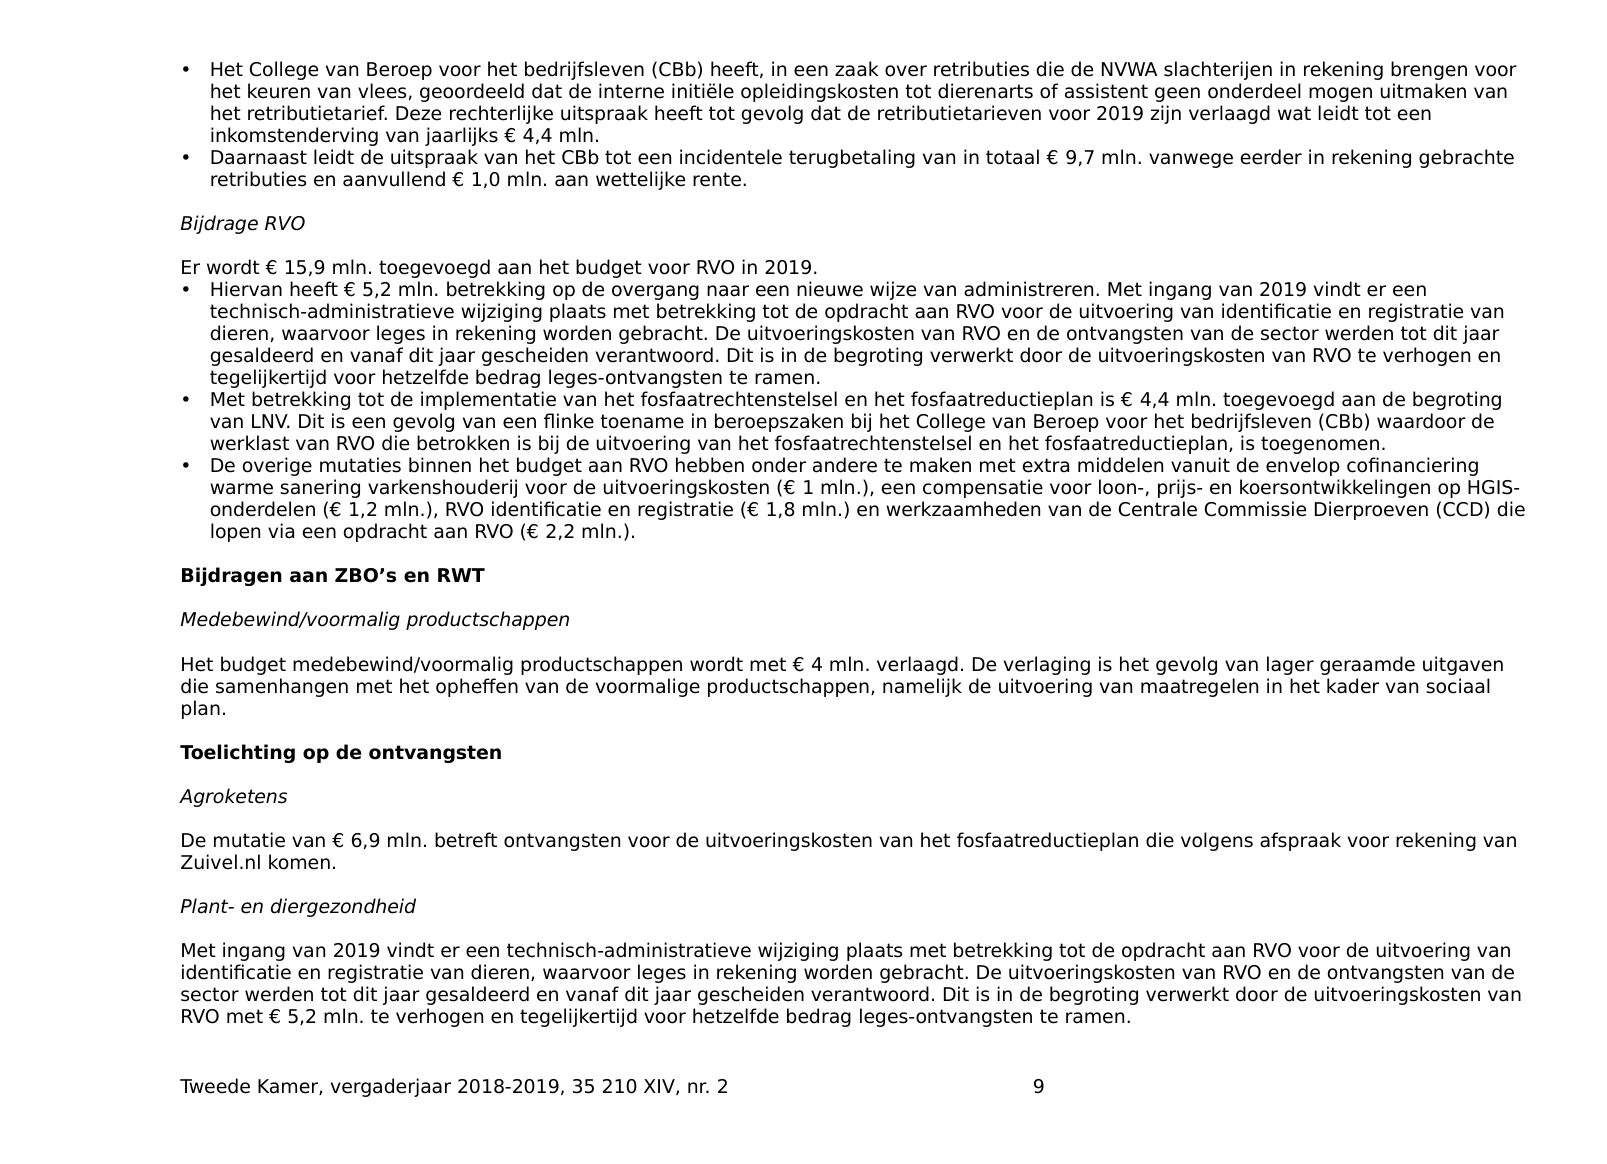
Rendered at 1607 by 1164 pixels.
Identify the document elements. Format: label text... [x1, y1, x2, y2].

subtitle Medebewind/voormalig productschappen [180, 609, 1529, 631]
text • Daarnaast leidt de uitspraak van het CBb tot een incidentele terugbetaling van in totaal € 9,7 mln. vanwege eerder in rekening gebrachte retributies en aanvullend € 1,0 mln. aan wettelijke rente. [180, 147, 1529, 191]
subtitle Bijdragen aan ZBO’s en RWT [180, 565, 1529, 587]
subtitle Agroketens [180, 786, 1529, 808]
subtitle Bijdrage RVO [180, 213, 1529, 235]
text • De overige mutaties binnen het budget aan RVO hebben onder andere te maken met extra middelen vanuit de envelop cofinanciering warme sanering varkenshouderij voor de uitvoeringskosten (€ 1 mln.), een compensatie voor loon-, prijs- en koersontwikkelingen op HGIS-onderdelen (€ 1,2 mln.), RVO identificatie en registratie (€ 1,8 mln.) en werkzaamheden van de Centrale Commissie Dierproeven (CCD) die lopen via een opdracht aan RVO (€ 2,2 mln.). [180, 455, 1529, 543]
text Er wordt € 15,9 mln. toegevoegd aan het budget voor RVO in 2019. [180, 257, 1529, 279]
subtitle Toelichting op de ontvangsten [180, 742, 1529, 764]
text Met ingang van 2019 vindt er een technisch-administratieve wijziging plaats met betrekking tot de opdracht aan RVO voor de uitvoering van identificatie en registratie van dieren, waarvoor leges in rekening worden gebracht. De uitvoeringskosten van RVO en de ontvangsten van de sector werden tot dit jaar gesaldeerd en vanaf dit jaar gescheiden verantwoord. Dit is in de begroting verwerkt door de uitvoeringskosten van RVO met € 5,2 mln. te verhogen en tegelijkertijd voor hetzelfde bedrag leges-ontvangsten te ramen. [180, 940, 1529, 1028]
subtitle Plant- en diergezondheid [180, 896, 1529, 918]
text • Hiervan heeft € 5,2 mln. betrekking op de overgang naar een nieuwe wijze van administreren. Met ingang van 2019 vindt er een technisch-administratieve wijziging plaats met betrekking tot de opdracht aan RVO voor de uitvoering van identificatie en registratie van dieren, waarvoor leges in rekening worden gebracht. De uitvoeringskosten van RVO en de ontvangsten van de sector werden tot dit jaar gesaldeerd en vanaf dit jaar gescheiden verantwoord. Dit is in de begroting verwerkt door de uitvoeringskosten van RVO te verhogen en tegelijkertijd voor hetzelfde bedrag leges-ontvangsten te ramen. [180, 279, 1529, 389]
text Het budget medebewind/voormalig productschappen wordt met € 4 mln. verlaagd. De verlaging is het gevolg van lager geraamde uitgaven die samenhangen met het opheffen van de voormalige productschappen, namelijk de uitvoering van maatregelen in het kader van sociaal plan. [180, 653, 1529, 719]
text • Met betrekking tot de implementatie van het fosfaatrechtenstelsel en het fosfaatreductieplan is € 4,4 mln. toegevoegd aan de begroting van LNV. Dit is een gevolg van een flinke toename in beroepszaken bij het College van Beroep voor het bedrijfsleven (CBb) waardoor de werklast van RVO die betrokken is bij de uitvoering van het fosfaatrechtenstelsel en het fosfaatreductieplan, is toegenomen. [180, 389, 1529, 455]
text De mutatie van € 6,9 mln. betreft ontvangsten voor de uitvoeringskosten van het fosfaatreductieplan die volgens afspraak voor rekening van Zuivel.nl komen. [180, 830, 1529, 874]
text • Het College van Beroep voor het bedrijfsleven (CBb) heeft, in een zaak over retributies die de NVWA slachterijen in rekening brengen voor het keuren van vlees, geoordeeld dat de interne initiële opleidingskosten tot dierenarts of assistent geen onderdeel mogen uitmaken van het retributietarief. Deze rechterlijke uitspraak heeft tot gevolg dat de retributietarieven voor 2019 zijn verlaagd wat leidt tot een inkomstenderving van jaarlijks € 4,4 mln. [180, 59, 1529, 147]
